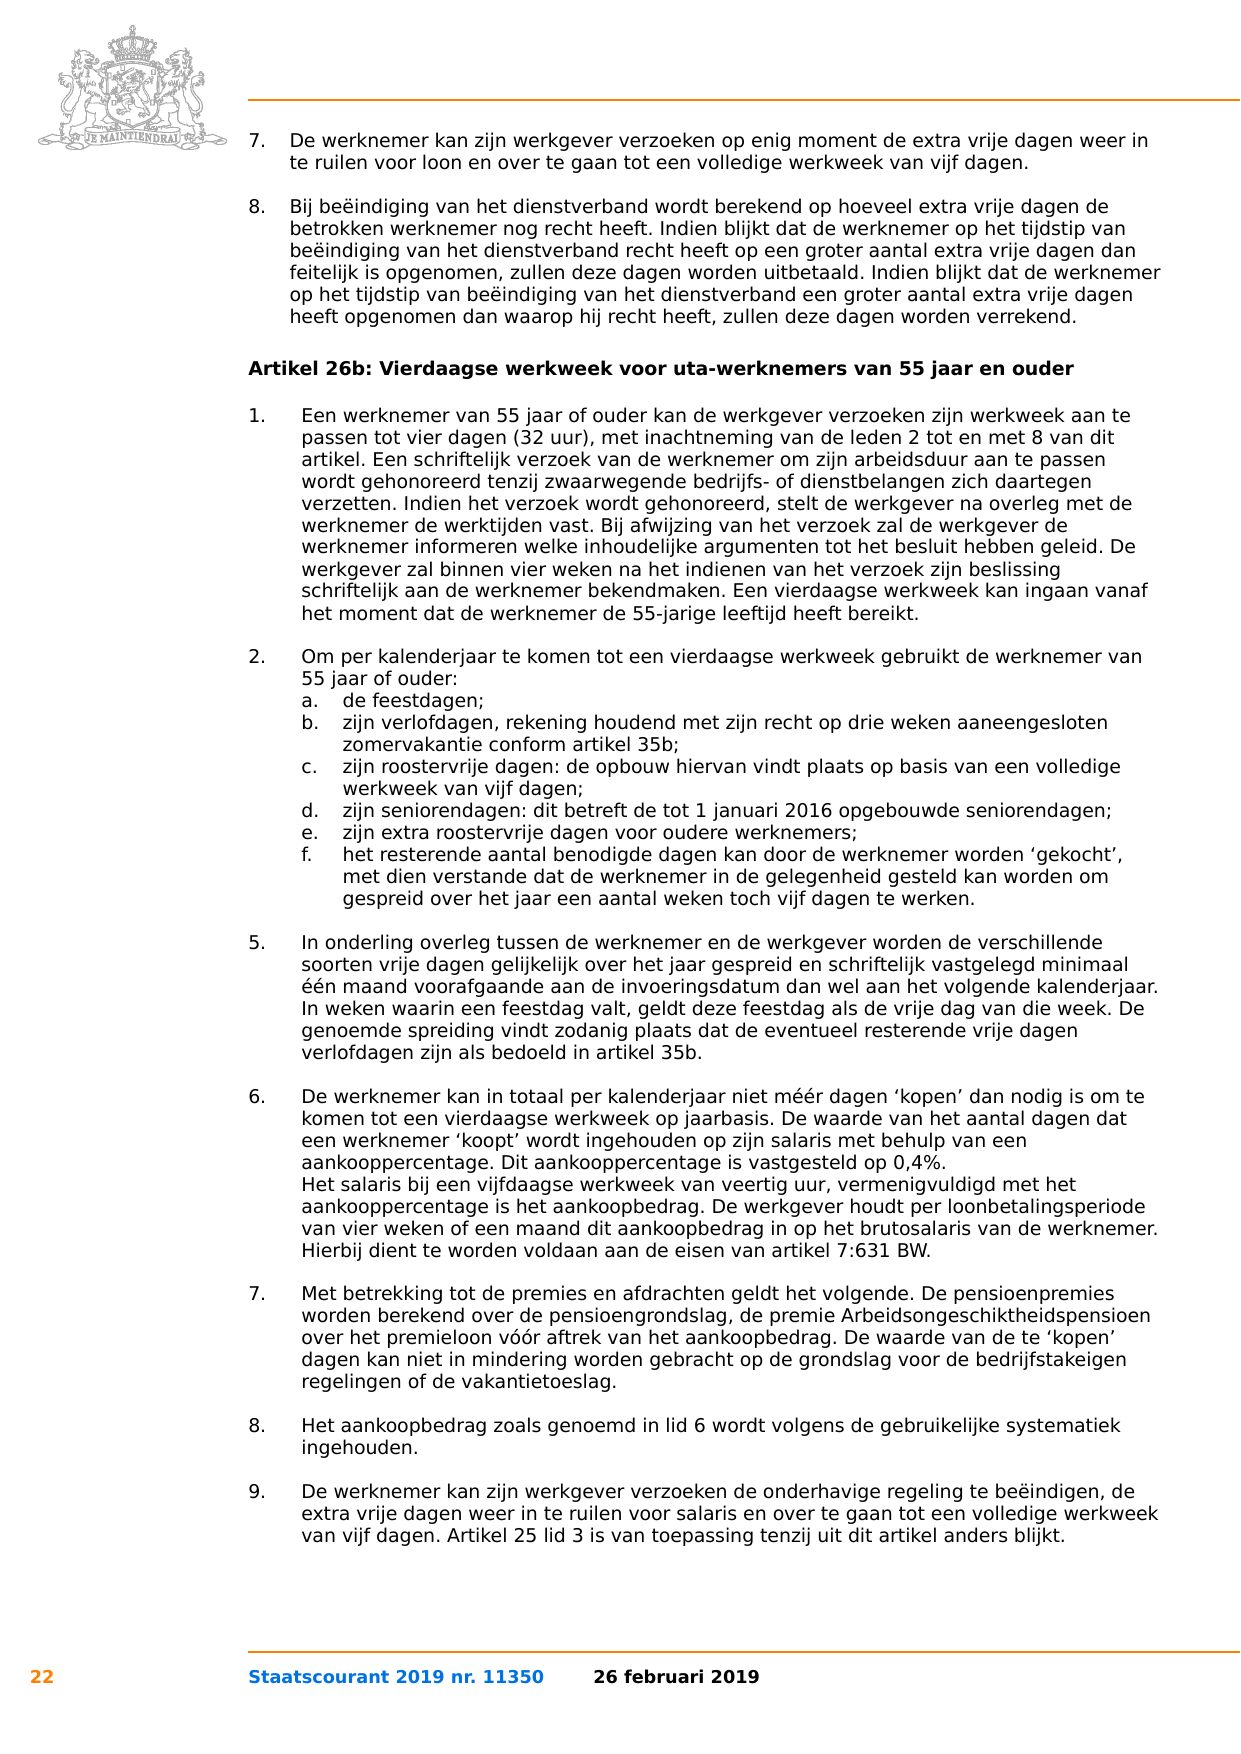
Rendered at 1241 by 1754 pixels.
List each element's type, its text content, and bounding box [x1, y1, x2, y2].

text a. de feestdagen; [301, 690, 1163, 712]
text 8. Bij beëindiging van het dienstverband wordt berekend op hoeveel extra vrije dagen de betrokken werknemer nog recht heeft. Indien blijkt dat de werknemer op het tijdstip van beëindiging van het dienstverband recht heeft op een groter aantal extra vrije dagen dan feitelijk is opgenomen, zullen deze dagen worden uitbetaald. Indien blijkt dat de werknemer op het tijdstip van beëindiging van het dienstverband een groter aantal extra vrije dagen heeft opgenomen dan waarop hij recht heeft, zullen deze dagen worden verrekend. [248, 196, 1163, 328]
text f. het resterende aantal benodigde dagen kan door de werknemer worden ‘gekocht’, met dien verstande dat de werknemer in de gelegenheid gesteld kan worden om gespreid over het jaar een aantal weken toch vijf dagen te werken. [301, 844, 1163, 910]
text 9. De werknemer kan zijn werkgever verzoeken de onderhavige regeling te beëindigen, de extra vrije dagen weer in te ruilen voor salaris en over te gaan tot een volledige werkweek van vijf dagen. Artikel 25 lid 3 is van toepassing tenzij uit dit artikel anders blijkt. [248, 1481, 1163, 1547]
text 5. In onderling overleg tussen de werknemer en de werkgever worden de verschillende soorten vrije dagen gelijkelijk over het jaar gespreid en schriftelijk vastgelegd minimaal één maand voorafgaande aan de invoeringsdatum dan wel aan het volgende kalenderjaar. In weken waarin een feestdag valt, geldt deze feestdag als de vrije dag van die week. De genoemde spreiding vindt zodanig plaats dat de eventueel resterende vrije dagen verlofdagen zijn als bedoeld in artikel 35b. [248, 932, 1163, 1064]
text Het salaris bij een vijfdaagse werkweek van veertig uur, vermenigvuldigd met het aankooppercentage is het aankoopbedrag. De werkgever houdt per loonbetalingsperiode van vier weken of een maand dit aankoopbedrag in op het brutosalaris van de werknemer. Hierbij dient te worden voldaan aan de eisen van artikel 7:631 BW. [301, 1173, 1163, 1261]
text b. zijn verlofdagen, rekening houdend met zijn recht op drie weken aaneengesloten zomervakantie conform artikel 35b; [301, 712, 1163, 756]
text c. zijn roostervrije dagen: de opbouw hiervan vindt plaats op basis van een volledige werkweek van vijf dagen; [301, 756, 1163, 800]
text d. zijn seniorendagen: dit betreft de tot 1 januari 2016 opgebouwde seniorendagen; [301, 800, 1163, 822]
text 1. Een werknemer van 55 jaar of ouder kan de werkgever verzoeken zijn werkweek aan te passen tot vier dagen (32 uur), met inachtneming van de leden 2 tot en met 8 van dit artikel. Een schriftelijk verzoek van de werknemer om zijn arbeidsduur aan te passen wordt gehonoreerd tenzij zwaarwegende bedrijfs- of dienstbelangen zich daartegen verzetten. Indien het verzoek wordt gehonoreerd, stelt de werkgever na overleg met de werknemer de werktijden vast. Bij afwijzing van het verzoek zal de werkgever de werknemer informeren welke inhoudelijke argumenten tot het besluit hebben geleid. De werkgever zal binnen vier weken na het indienen van het verzoek zijn beslissing schriftelijk aan de werknemer bekendmaken. Een vierdaagse werkweek kan ingaan vanaf het moment dat de werknemer de 55-jarige leeftijd heeft bereikt. [248, 404, 1163, 624]
text e. zijn extra roostervrije dagen voor oudere werknemers; [301, 822, 1163, 844]
text 8. Het aankoopbedrag zoals genoemd in lid 6 wordt volgens de gebruikelijke systematiek ingehouden. [248, 1415, 1163, 1459]
text 7. Met betrekking tot de premies en afdrachten geldt het volgende. De pensioenpremies worden berekend over de pensioengrondslag, de premie Arbeidsongeschiktheidspensioen over het premieloon vóór aftrek van het aankoopbedrag. De waarde van de te ‘kopen’ dagen kan niet in mindering worden gebracht op de grondslag voor de bedrijfstakeigen regelingen of de vakantietoeslag. [248, 1283, 1163, 1393]
text 2. Om per kalenderjaar te komen tot een vierdaagse werkweek gebruikt de werknemer van 55 jaar of ouder: [248, 646, 1163, 690]
text 7. De werknemer kan zijn werkgever verzoeken op enig moment de extra vrije dagen weer in te ruilen voor loon en over te gaan tot een volledige werkweek van vijf dagen. [248, 130, 1163, 174]
picture [38, 25, 227, 150]
text 6. De werknemer kan in totaal per kalenderjaar niet méér dagen ‘kopen’ dan nodig is om te komen tot een vierdaagse werkweek op jaarbasis. De waarde van het aantal dagen dat een werknemer ‘koopt’ wordt ingehouden op zijn salaris met behulp van een aankooppercentage. Dit aankooppercentage is vastgesteld op 0,4%. [248, 1086, 1163, 1173]
subtitle Artikel 26b: Vierdaagse werkweek voor uta-werknemers van 55 jaar en ouder [248, 358, 1163, 379]
